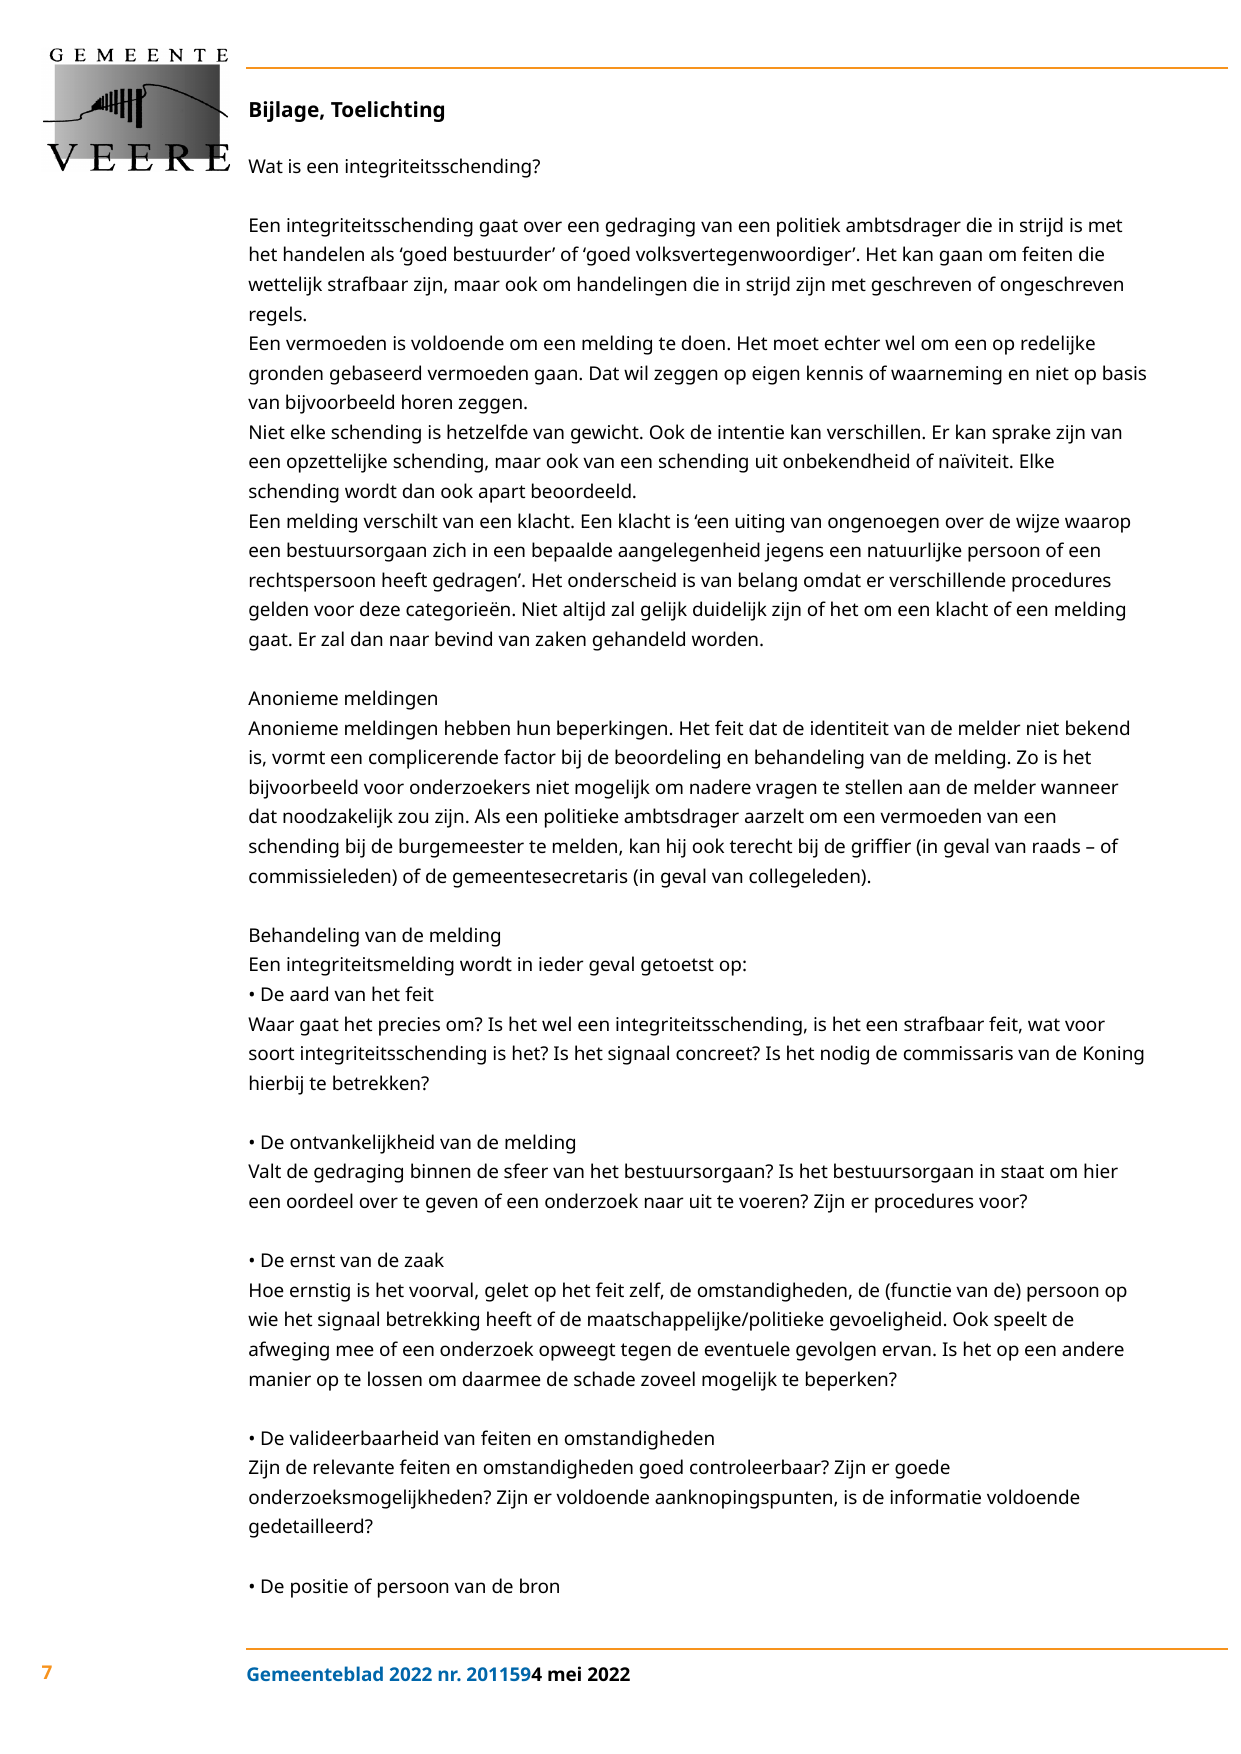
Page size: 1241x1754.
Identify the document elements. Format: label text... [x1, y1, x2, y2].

text • De ontvankelijkheid van de melding [248, 1129, 1152, 1155]
text Anonieme meldingen [248, 685, 1152, 711]
text • De positie of persoon van de bron [248, 1573, 1152, 1599]
picture [41, 47, 231, 172]
text Valt de gedraging binnen de sfeer van het bestuursorgaan? Is het bestuursorgaan in staat om hier een oordeel over te geven of een onderzoek naar uit te voeren? Zijn er procedures voor? [248, 1159, 1152, 1214]
text Een vermoeden is voldoende om een melding te doen. Het moet echter wel om een op redelijke gronden gebaseerd vermoeden gaan. Dat wil zeggen op eigen kennis of waarneming en niet op basis van bijvoorbeeld horen zeggen. [248, 330, 1152, 415]
text Waar gaat het precies om? Is het wel een integriteitsschending, is het een strafbaar feit, wat voor soort integriteitsschending is het? Is het signaal concreet? Is het nodig de commissaris van de Koning hierbij te betrekken? [248, 1011, 1152, 1096]
text Behandeling van de melding [248, 922, 1152, 948]
text • De valideerbaarheid van feiten en omstandigheden [248, 1425, 1152, 1451]
text Anonieme meldingen hebben hun beperkingen. Het feit dat de identiteit van de melder niet bekend is, vormt een complicerende factor bij de beoordeling en behandeling van de melding. Zo is het bijvoorbeeld voor onderzoekers niet mogelijk om nadere vragen te stellen aan de melder wanneer dat noodzakelijk zou zijn. Als een politieke ambtsdrager aarzelt om een vermoeden van een schending bij de burgemeester te melden, kan hij ook terecht bij de griffier (in geval van raads – of commissieleden) of de gemeentesecretaris (in geval van collegeleden). [248, 715, 1152, 889]
text Een integriteitsschending gaat over een gedraging van een politiek ambtsdrager die in strijd is met het handelen als ‘goed bestuurder’ of ‘goed volksvertegenwoordiger’. Het kan gaan om feiten die wettelijk strafbaar zijn, maar ook om handelingen die in strijd zijn met geschreven of ongeschreven regels. [248, 212, 1152, 327]
text Niet elke schending is hetzelfde van gewicht. Ook de intentie kan verschillen. Er kan sprake zijn van een opzettelijke schending, maar ook van een schending uit onbekendheid of naïviteit. Elke schending wordt dan ook apart beoordeeld. [248, 419, 1152, 504]
text • De aard van het feit [248, 981, 1152, 1007]
text Een integriteitsmelding wordt in ieder geval getoetst op: [248, 952, 1152, 977]
text Een melding verschilt van een klacht. Een klacht is ‘een uiting van ongenoegen over de wijze waarop een bestuursorgaan zich in een bepaalde aangelegenheid jegens een natuurlijke persoon of een rechtspersoon heeft gedragen’. Het onderscheid is van belang omdat er verschillende procedures gelden voor deze categorieën. Niet altijd zal gelijk duidelijk zijn of het om een klacht of een melding gaat. Er zal dan naar bevind van zaken gehandeld worden. [248, 508, 1152, 652]
text Bijlage, Toelichting [248, 95, 1152, 123]
text Zijn de relevante feiten en omstandigheden goed controleerbaar? Zijn er goede onderzoeksmogelijkheden? Zijn er voldoende aanknopingspunten, is de informatie voldoende gedetailleerd? [248, 1454, 1152, 1539]
text • De ernst van de zaak [248, 1247, 1152, 1273]
text Hoe ernstig is het voorval, gelet op het feit zelf, de omstandigheden, de (functie van de) persoon op wie het signaal betrekking heeft of de maatschappelijke/politieke gevoeligheid. Ook speelt de afweging mee of een onderzoek opweegt tegen de eventuele gevolgen ervan. Is het op een andere manier op te lossen om daarmee de schade zoveel mogelijk te beperken? [248, 1277, 1152, 1392]
text Wat is een integriteitsschending? [248, 153, 1152, 179]
